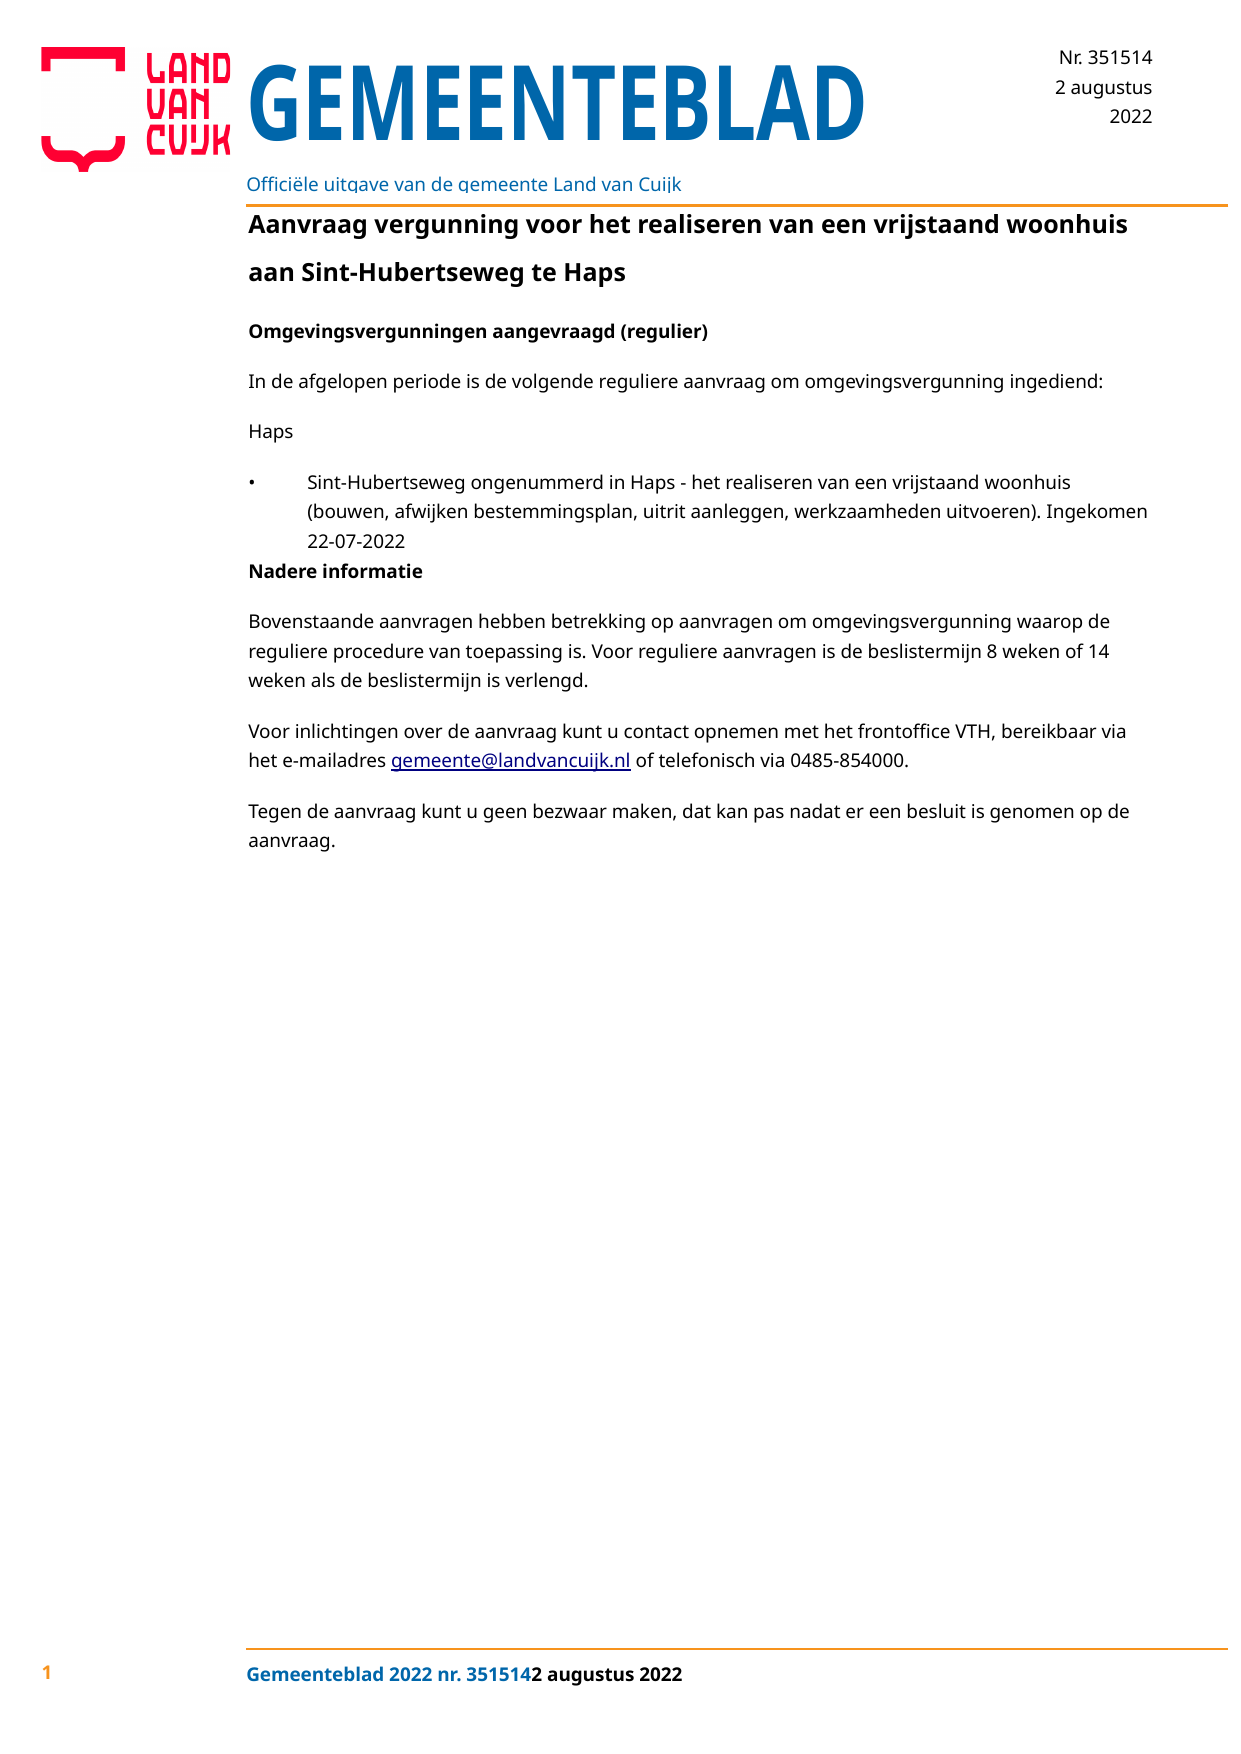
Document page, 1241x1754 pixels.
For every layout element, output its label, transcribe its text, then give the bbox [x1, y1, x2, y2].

text Nadere informatie [248, 558, 1152, 584]
text Omgevingsvergunningen aangevraagd (regulier) [248, 318, 1152, 344]
text Tegen de aanvraag kunt u geen bezwaar maken, dat kan pas nadat er een besluit is genomen op de aanvraag. [248, 798, 1152, 853]
list Sint-Hubertseweg ongenummerd in Haps - het realiseren van een vrijstaand woonhuis (bouwen, afwijken bestemmingsplan, uitrit aanleggen, werkzaamheden uitvoeren). Ingekomen 22-07-2022 [248, 469, 1152, 554]
text Aanvraag vergunning voor het realiseren van een vrijstaand woonhuis aan Sint-Hubertseweg te Haps [248, 207, 1152, 288]
text Haps [248, 419, 1152, 444]
text Bovenstaande aanvragen hebben betrekking op aanvragen om omgevingsvergunning waarop de reguliere procedure van toepassing is. Voor reguliere aanvragen is de beslistermijn 8 weken of 14 weken als de beslistermijn is verlengd. [248, 608, 1152, 693]
text In de afgelopen periode is de volgende reguliere aanvraag om omgevingsvergunning ingediend: [248, 368, 1152, 394]
picture [41, 47, 231, 172]
text Voor inlichtingen over de aanvraag kunt u contact opnemen met het frontoffice VTH, bereikbaar via het e-mailadres gemeente@landvancuijk.nl of telefonisch via 0485-854000. [248, 718, 1152, 773]
